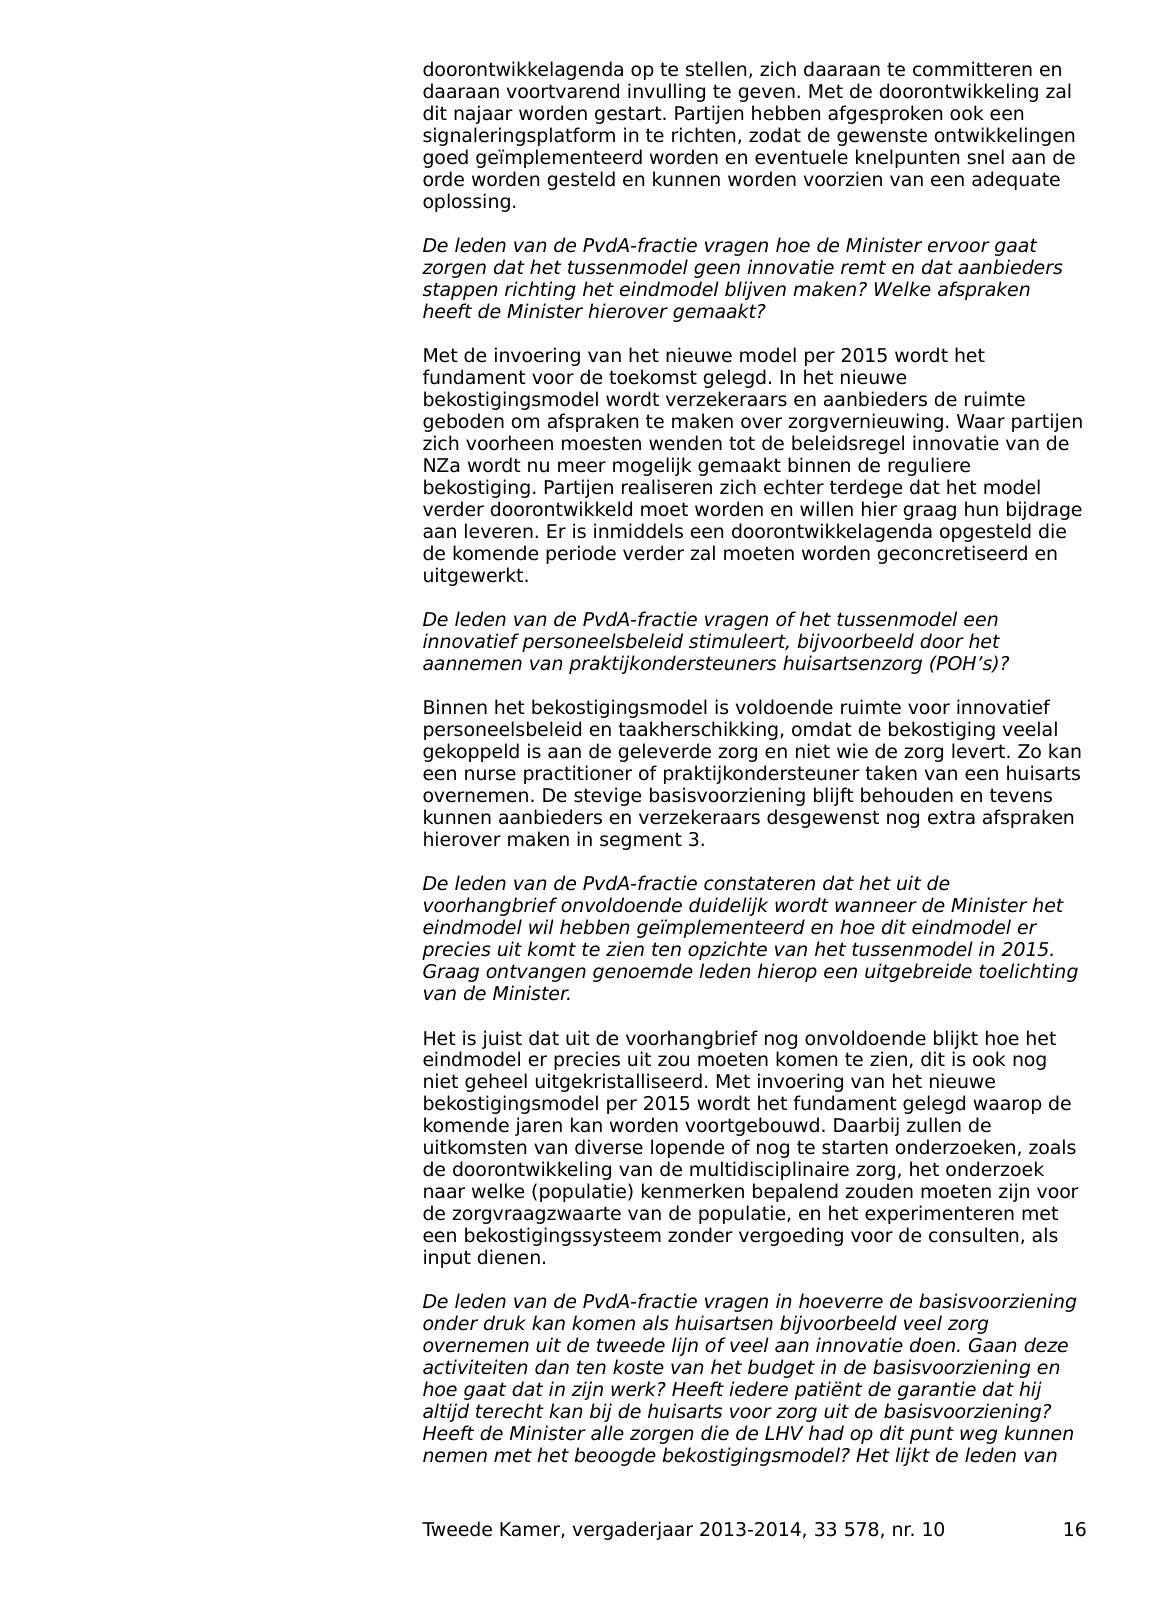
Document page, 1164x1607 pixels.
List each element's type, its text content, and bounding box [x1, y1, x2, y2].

text doorontwikkelagenda op te stellen, zich daaraan te committeren en daaraan voortvarend invulling te geven. Met de doorontwikkeling zal dit najaar worden gestart. Partijen hebben afgesproken ook een signaleringsplatform in te richten, zodat de gewenste ontwikkelingen goed geïmplementeerd worden en eventuele knelpunten snel aan de orde worden gesteld en kunnen worden voorzien van een adequate oplossing. [422, 59, 1087, 213]
text De leden van de PvdA-fractie constateren dat het uit de voorhangbrief onvoldoende duidelijk wordt wanneer de Minister het eindmodel wil hebben geïmplementeerd en hoe dit eindmodel er precies uit komt te zien ten opzichte van het tussenmodel in 2015. Graag ontvangen genoemde leden hierop een uitgebreide toelichting van de Minister. [422, 873, 1087, 1005]
text Met de invoering van het nieuwe model per 2015 wordt het fundament voor de toekomst gelegd. In het nieuwe bekostigingsmodel wordt verzekeraars en aanbieders de ruimte geboden om afspraken te maken over zorgvernieuwing. Waar partijen zich voorheen moesten wenden tot de beleidsregel innovatie van de NZa wordt nu meer mogelijk gemaakt binnen de reguliere bekostiging. Partijen realiseren zich echter terdege dat het model verder doorontwikkeld moet worden en willen hier graag hun bijdrage aan leveren. Er is inmiddels een doorontwikkelagenda opgesteld die de komende periode verder zal moeten worden geconcretiseerd en uitgewerkt. [422, 345, 1087, 587]
text De leden van de PvdA-fractie vragen in hoeverre de basisvoorziening onder druk kan komen als huisartsen bijvoorbeeld veel zorg overnemen uit de tweede lijn of veel aan innovatie doen. Gaan deze activiteiten dan ten koste van het budget in de basisvoorziening en hoe gaat dat in zijn werk? Heeft iedere patiënt de garantie dat hij altijd terecht kan bij de huisarts voor zorg uit de basisvoorziening? Heeft de Minister alle zorgen die de LHV had op dit punt weg kunnen nemen met het beoogde bekostigingsmodel? Het lijkt de leden van [422, 1291, 1087, 1467]
text De leden van de PvdA-fractie vragen of het tussenmodel een innovatief personeelsbeleid stimuleert, bijvoorbeeld door het aannemen van praktijkondersteuners huisartsenzorg (POH’s)? [422, 609, 1087, 675]
text Binnen het bekostigingsmodel is voldoende ruimte voor innovatief personeelsbeleid en taakherschikking, omdat de bekostiging veelal gekoppeld is aan de geleverde zorg en niet wie de zorg levert. Zo kan een nurse practitioner of praktijkondersteuner taken van een huisarts overnemen. De stevige basisvoorziening blijft behouden en tevens kunnen aanbieders en verzekeraars desgewenst nog extra afspraken hierover maken in segment 3. [422, 697, 1087, 851]
text Het is juist dat uit de voorhangbrief nog onvoldoende blijkt hoe het eindmodel er precies uit zou moeten komen te zien, dit is ook nog niet geheel uitgekristalliseerd. Met invoering van het nieuwe bekostigingsmodel per 2015 wordt het fundament gelegd waarop de komende jaren kan worden voortgebouwd. Daarbij zullen de uitkomsten van diverse lopende of nog te starten onderzoeken, zoals de doorontwikkeling van de multidisciplinaire zorg, het onderzoek naar welke (populatie) kenmerken bepalend zouden moeten zijn voor de zorgvraagzwaarte van de populatie, en het experimenteren met een bekostigingssysteem zonder vergoeding voor de consulten, als input dienen. [422, 1027, 1087, 1269]
text De leden van de PvdA-fractie vragen hoe de Minister ervoor gaat zorgen dat het tussenmodel geen innovatie remt en dat aanbieders stappen richting het eindmodel blijven maken? Welke afspraken heeft de Minister hierover gemaakt? [422, 235, 1087, 323]
